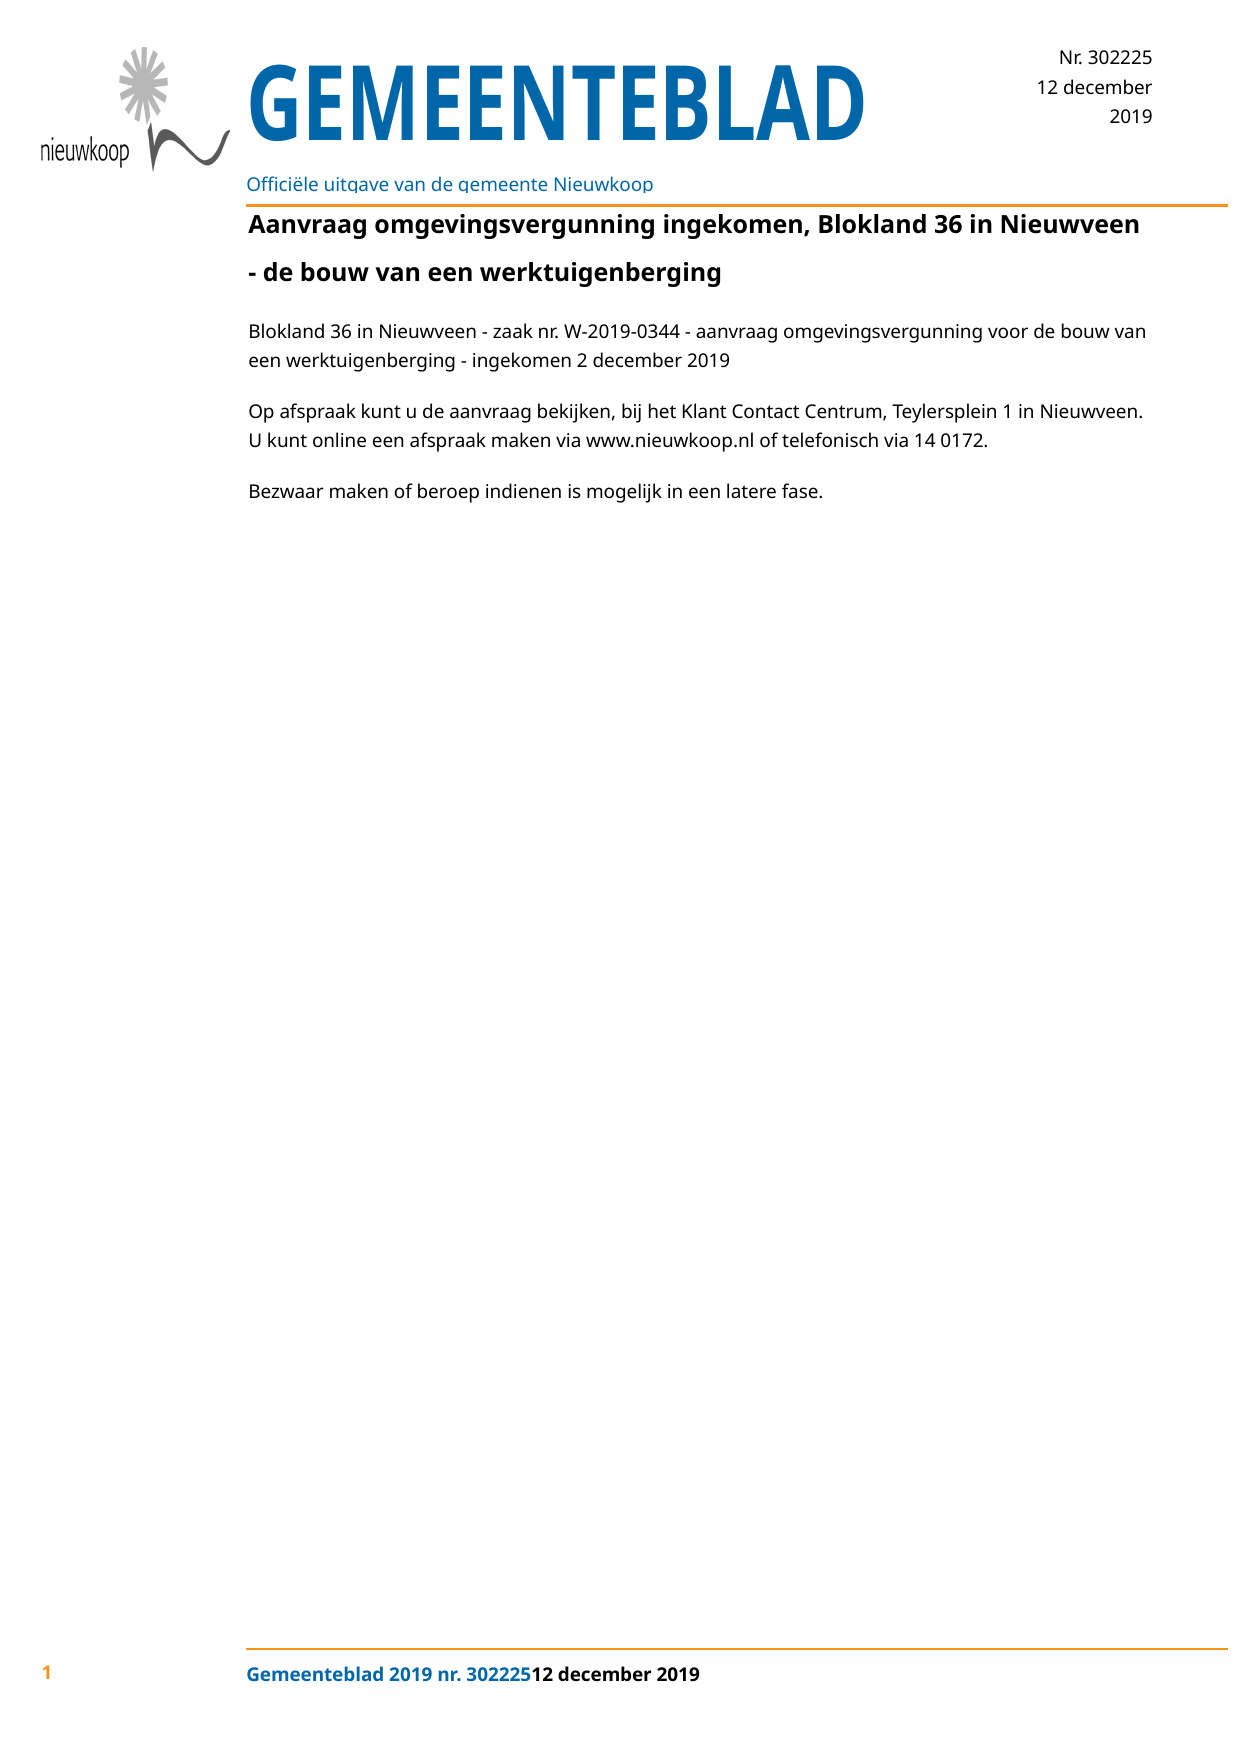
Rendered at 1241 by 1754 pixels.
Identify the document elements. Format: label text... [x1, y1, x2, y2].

text Aanvraag omgevingsvergunning ingekomen, Blokland 36 in Nieuwveen - de bouw van een werktuigenberging [248, 207, 1152, 288]
text Bezwaar maken of beroep indienen is mogelijk in een latere fase. [248, 478, 1152, 504]
picture [41, 47, 231, 172]
text Blokland 36 in Nieuwveen - zaak nr. W-2019-0344 - aanvraag omgevingsvergunning voor de bouw van een werktuigenberging - ingekomen 2 december 2019 [248, 318, 1152, 373]
text Op afspraak kunt u de aanvraag bekijken, bij het Klant Contact Centrum, Teylersplein 1 in Nieuwveen. U kunt online een afspraak maken via www.nieuwkoop.nl of telefonisch via 14 0172. [248, 398, 1152, 453]
